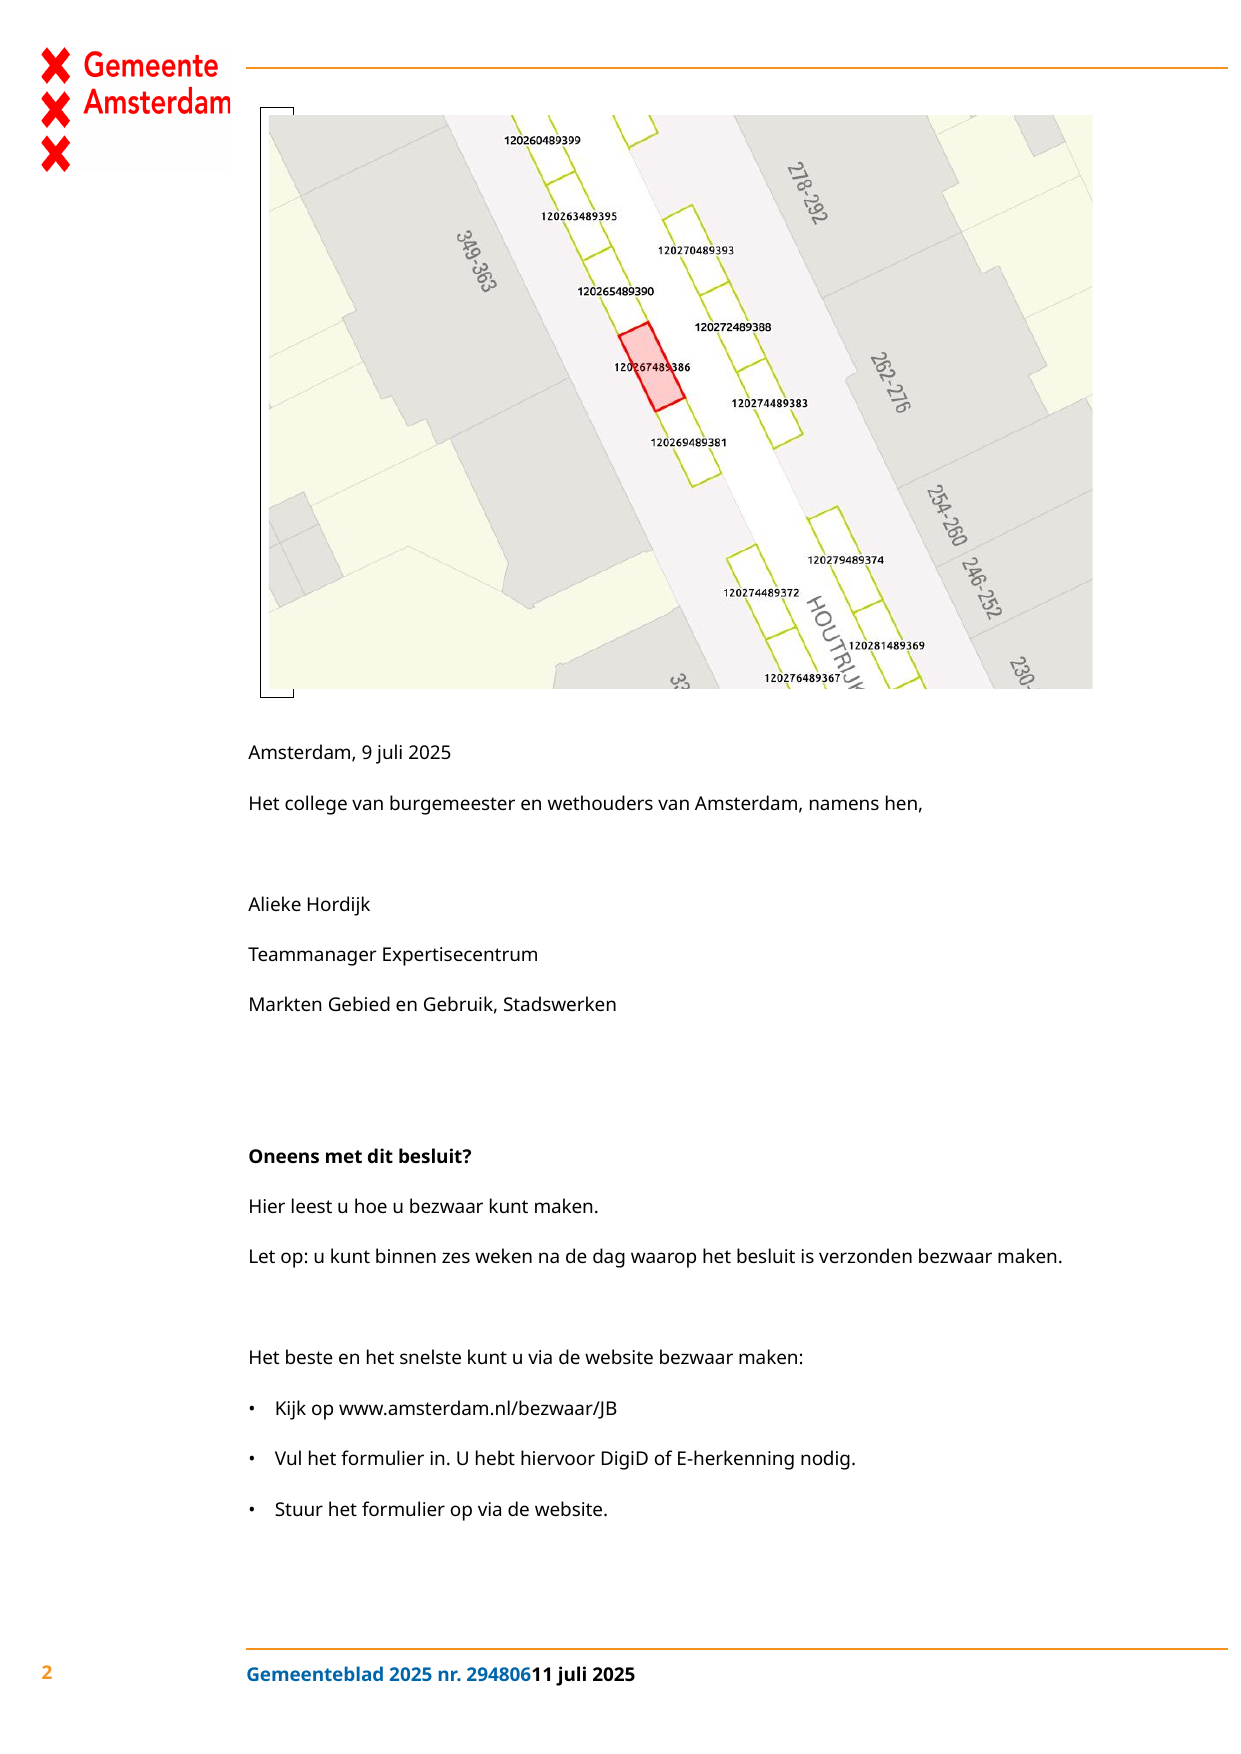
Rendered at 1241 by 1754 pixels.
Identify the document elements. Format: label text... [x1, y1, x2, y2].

text Hier leest u hoe u bezwaar kunt maken. [248, 1193, 1152, 1219]
text Markten Gebied en Gebruik, Stadswerken [248, 992, 1152, 1017]
text Teammanager Expertisecentrum [248, 941, 1152, 967]
picture [41, 47, 231, 172]
text Amsterdam, 9 juli 2025 [248, 739, 1152, 765]
picture [268, 115, 1093, 689]
text Het college van burgemeester en wethouders van Amsterdam, namens hen, [248, 790, 1152, 816]
text Oneens met dit besluit? [248, 1143, 1152, 1169]
text Let op: u kunt binnen zes weken na de dag waarop het besluit is verzonden bezwaar maken. [248, 1244, 1152, 1269]
text • Vul het formulier in. U hebt hiervoor DigiD of E-herkenning nodig. [248, 1445, 1152, 1471]
text Het beste en het snelste kunt u via de website bezwaar maken: [248, 1344, 1152, 1370]
text • Stuur het formulier op via de website. [248, 1496, 1152, 1522]
text Alieke Hordijk [248, 891, 1152, 917]
text • Kijk op www.amsterdam.nl/bezwaar/JB [248, 1395, 1152, 1421]
